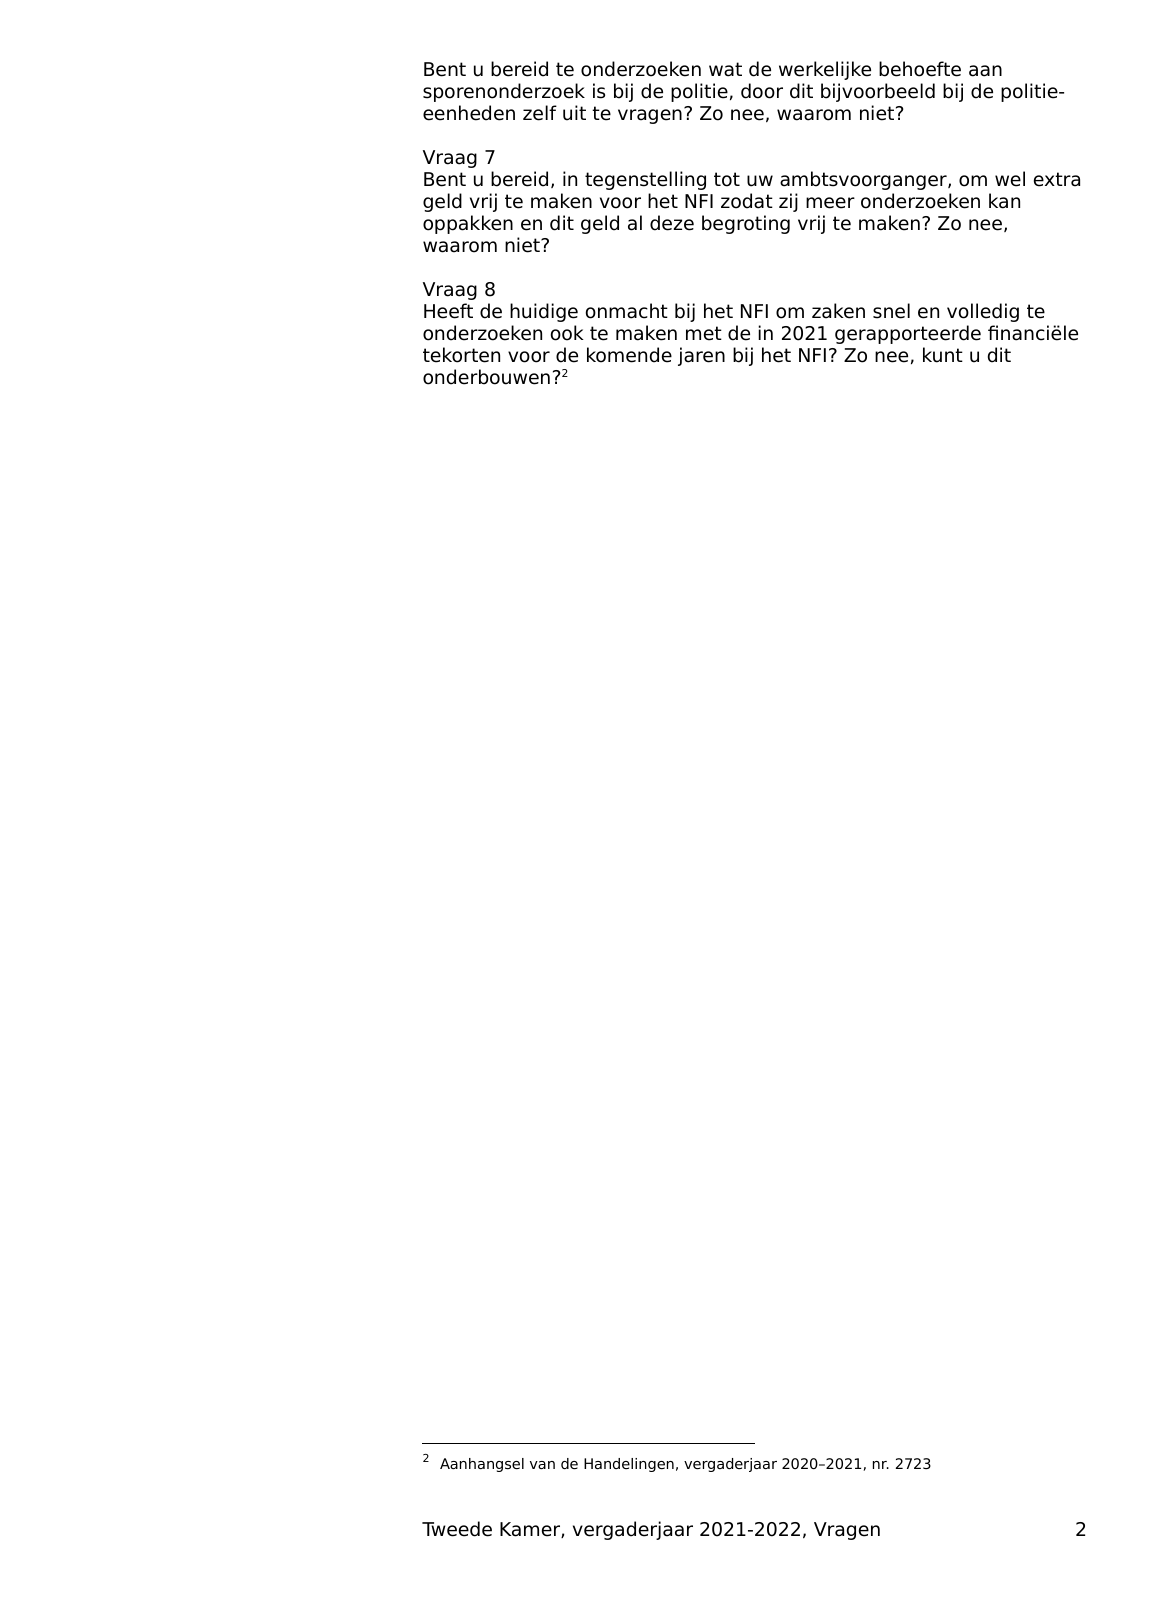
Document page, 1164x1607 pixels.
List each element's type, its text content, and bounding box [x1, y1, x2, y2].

text Bent u bereid te onderzoeken wat de werkelijke behoefte aan sporenonderzoek is bij de politie, door dit bijvoorbeeld bij de politie-eenheden zelf uit te vragen? Zo nee, waarom niet? [422, 59, 1087, 125]
text Heeft de huidige onmacht bij het NFI om zaken snel en volledig te onderzoeken ook te maken met de in 2021 gerapporteerde financiële tekorten voor de komende jaren bij het NFI? Zo nee, kunt u dit onderbouwen? [422, 301, 1087, 389]
text Bent u bereid, in tegenstelling tot uw ambtsvoorganger, om wel extra geld vrij te maken voor het NFI zodat zij meer onderzoeken kan oppakken en dit geld al deze begroting vrij te maken? Zo nee, waarom niet? [422, 169, 1087, 257]
text Vraag 8 [422, 279, 1087, 301]
text Vraag 7 [422, 147, 1087, 169]
text Aanhangsel van de Handelingen, vergaderjaar 2020–2021, nr. 2723 [422, 1452, 1087, 1474]
